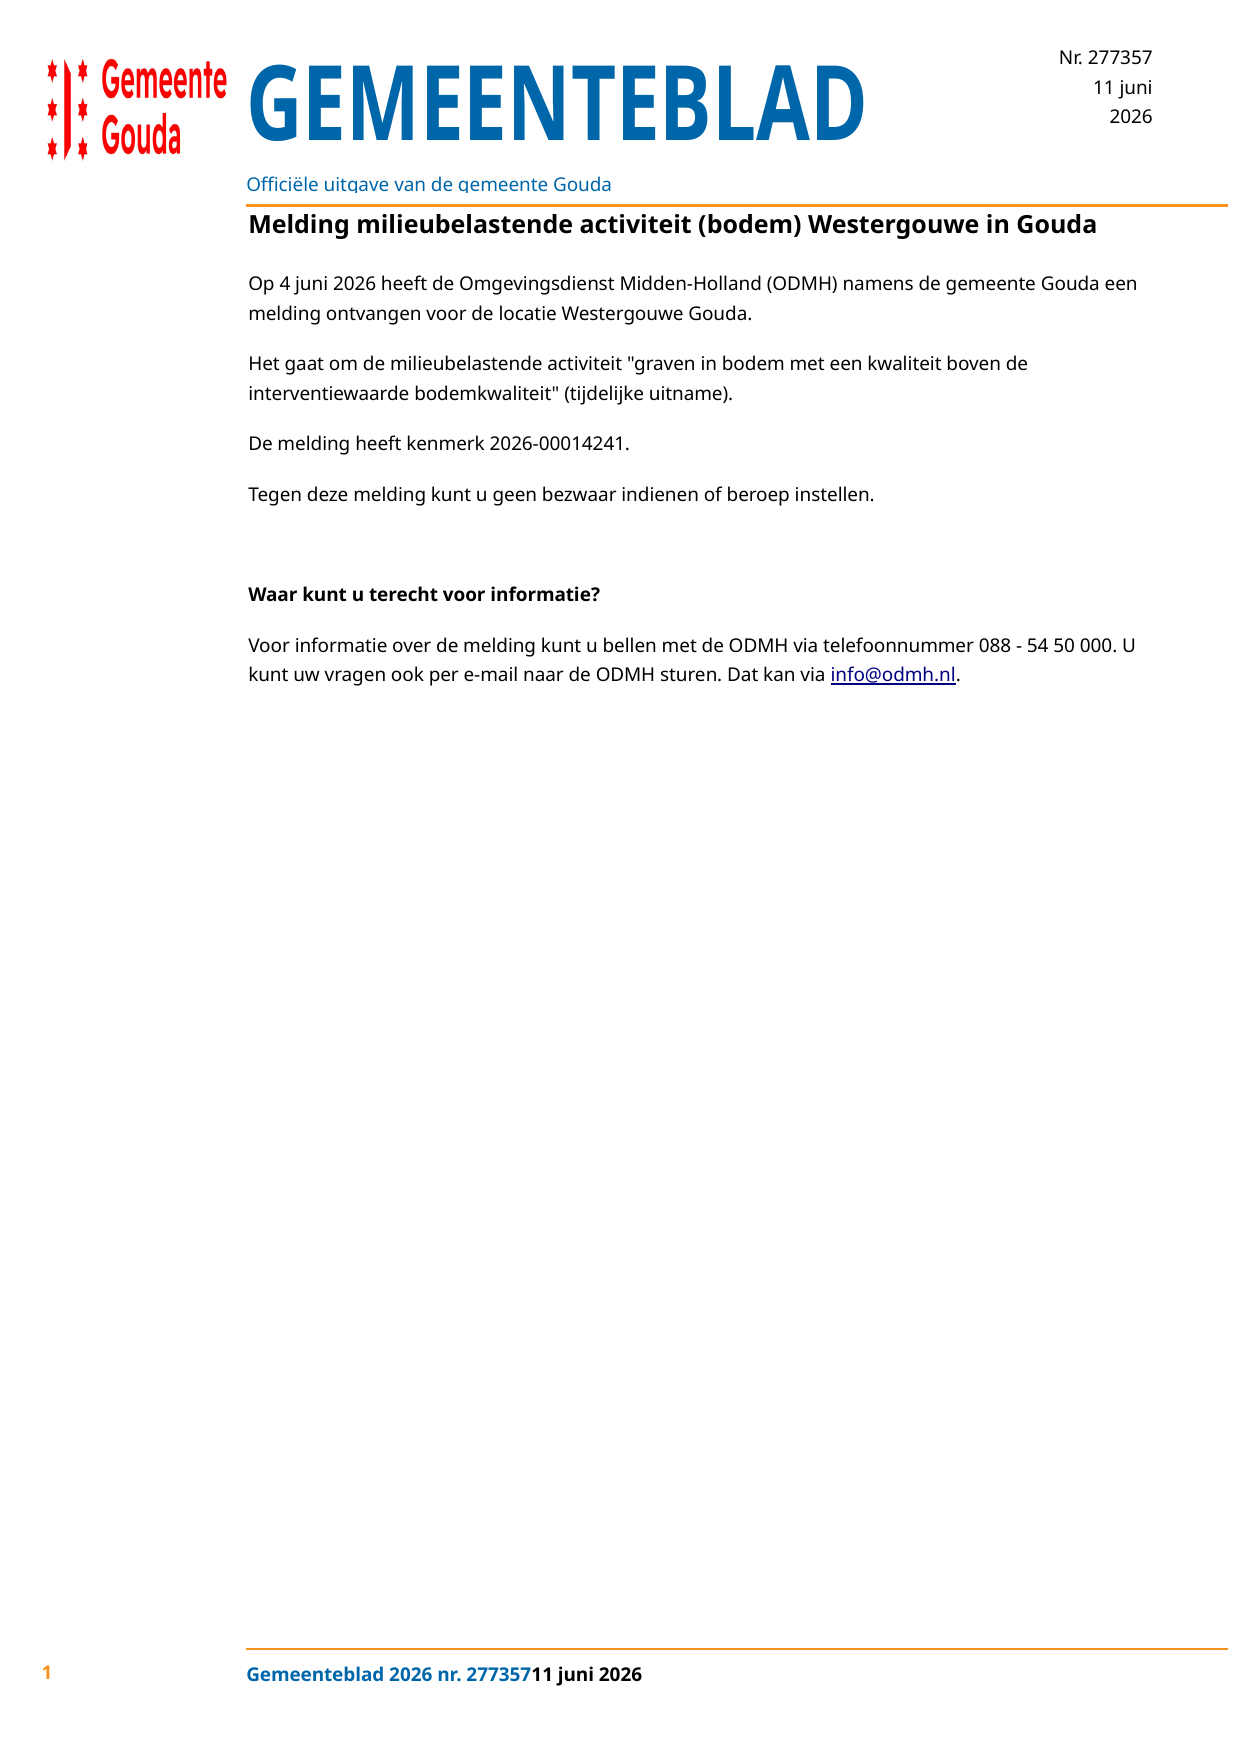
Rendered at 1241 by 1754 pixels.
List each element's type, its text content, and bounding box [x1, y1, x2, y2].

text Tegen deze melding kunt u geen bezwaar indienen of beroep instellen. [248, 481, 1152, 506]
text Melding milieubelastende activiteit (bodem) Westergouwe in Gouda [248, 207, 1152, 241]
text Op 4 juni 2026 heeft de Omgevingsdienst Midden-Holland (ODMH) namens de gemeente Gouda een melding ontvangen voor de locatie Westergouwe Gouda. [248, 270, 1152, 326]
text Voor informatie over de melding kunt u bellen met de ODMH via telefoonnummer 088 - 54 50 000. U kunt uw vragen ook per e-mail naar de ODMH sturen. Dat kan via info@odmh.nl. [248, 632, 1152, 687]
text Het gaat om de milieubelastende activiteit "graven in bodem met een kwaliteit boven de interventiewaarde bodemkwaliteit" (tijdelijke uitname). [248, 350, 1152, 406]
text Waar kunt u terecht voor informatie? [248, 582, 1152, 607]
picture [41, 47, 231, 172]
text De melding heeft kenmerk 2026-00014241. [248, 430, 1152, 456]
